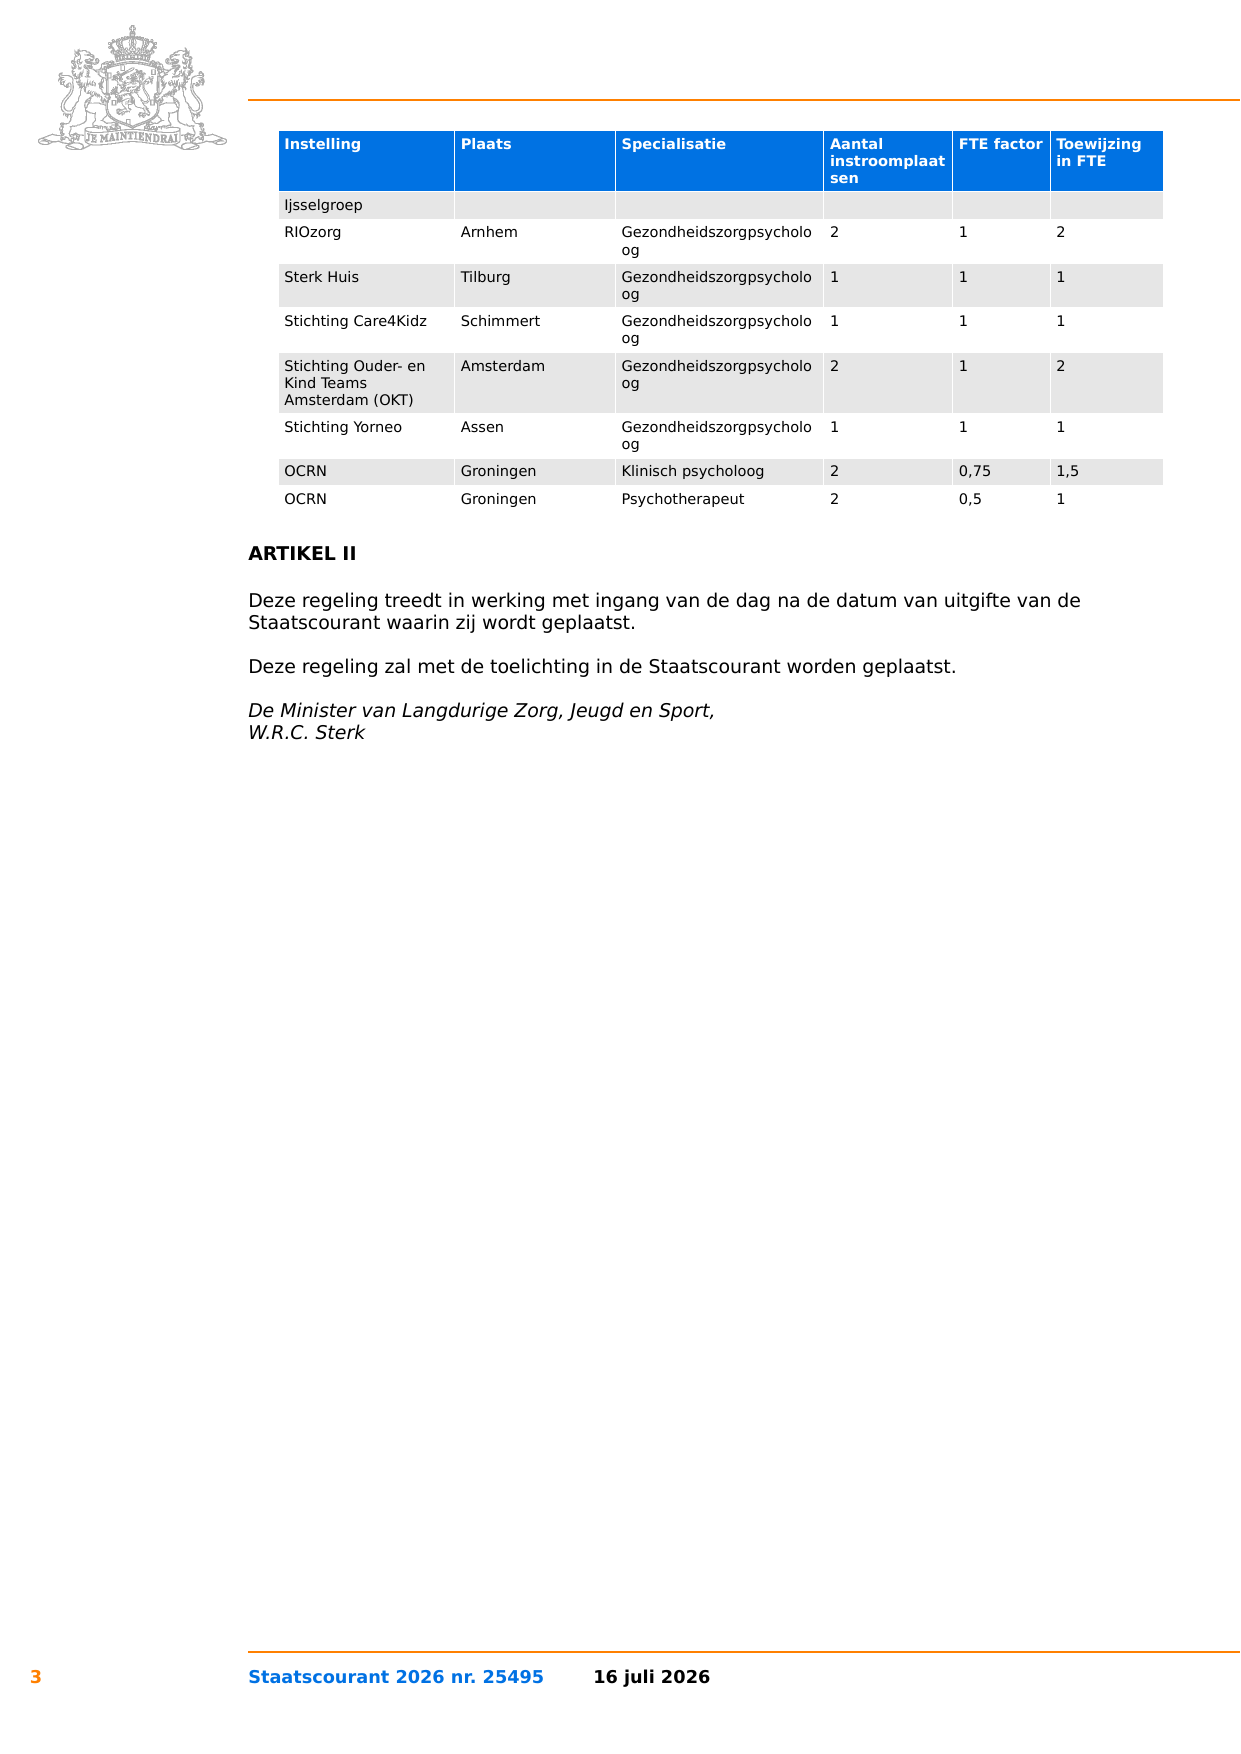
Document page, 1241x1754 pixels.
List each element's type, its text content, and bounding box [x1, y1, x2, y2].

table_cell 2 [824, 486, 952, 512]
table_cell Stichting Care4Kidz [279, 309, 454, 352]
table_cell [1051, 192, 1163, 219]
table_cell 1 [953, 220, 1050, 263]
table_cell 2 [824, 220, 952, 263]
table_cell Gezondheidszorgpsycholoog [616, 264, 823, 307]
table_cell Amsterdam [455, 353, 615, 413]
table_cell Gezondheidszorgpsycholoog [616, 353, 823, 413]
table_cell Groningen [455, 459, 615, 485]
text De Minister van Langdurige Zorg, Jeugd en Sport, W.R.C. Sterk [248, 700, 1163, 744]
table_cell OCRN [279, 459, 454, 485]
table_cell [616, 192, 823, 219]
table_cell Schimmert [455, 309, 615, 352]
table_cell Groningen [455, 486, 615, 512]
picture [38, 25, 227, 150]
table_cell Sterk Huis [279, 264, 454, 307]
table_cell Klinisch psycholoog [616, 459, 823, 485]
table_cell 1 [953, 264, 1050, 307]
subtitle ARTIKEL II [248, 543, 1163, 565]
table_cell 2 [1051, 353, 1163, 413]
table_cell Gezondheidszorgpsycholoog [616, 309, 823, 352]
table_cell OCRN [279, 486, 454, 512]
table_cell 1 [824, 264, 952, 307]
table_cell Stichting Ouder- en Kind Teams Amsterdam (OKT) [279, 353, 454, 413]
table_cell 1 [1051, 309, 1163, 352]
text Deze regeling treedt in werking met ingang van de dag na de datum van uitgifte van de Staatscourant waarin zij wordt geplaatst. [248, 590, 1163, 634]
table_cell [455, 192, 615, 219]
table_cell 1,5 [1051, 459, 1163, 485]
table_header Plaats [455, 131, 615, 191]
table_header Toewijzing in FTE [1051, 131, 1163, 191]
table_header Specialisatie [616, 131, 823, 191]
text Deze regeling zal met de toelichting in de Staatscourant worden geplaatst. [248, 656, 1163, 678]
table_cell 2 [824, 353, 952, 413]
table_cell 1 [1051, 264, 1163, 307]
table_cell 1 [1051, 486, 1163, 512]
table_header Instelling [279, 131, 454, 191]
table_cell Psychotherapeut [616, 486, 823, 512]
table_cell [953, 192, 1050, 219]
table_cell RIOzorg [279, 220, 454, 263]
table_cell Arnhem [455, 220, 615, 263]
table_cell Gezondheidszorgpsycholoog [616, 220, 823, 263]
table_cell 1 [1051, 414, 1163, 457]
table_cell 1 [953, 414, 1050, 457]
table_cell Assen [455, 414, 615, 457]
table_cell 2 [1051, 220, 1163, 263]
table_header Aantal instroomplaatsen [824, 131, 952, 191]
table_cell 1 [824, 309, 952, 352]
table_cell Gezondheidszorgpsycholoog [616, 414, 823, 457]
table_cell Ijsselgroep [279, 192, 454, 219]
table_cell 1 [953, 309, 1050, 352]
table_cell 2 [824, 459, 952, 485]
table_cell 0,75 [953, 459, 1050, 485]
table_cell 1 [953, 353, 1050, 413]
table_cell Stichting Yorneo [279, 414, 454, 457]
table_cell [824, 192, 952, 219]
table_cell 1 [824, 414, 952, 457]
table_cell Tilburg [455, 264, 615, 307]
table_header FTE factor [953, 131, 1050, 191]
table_cell 0,5 [953, 486, 1050, 512]
